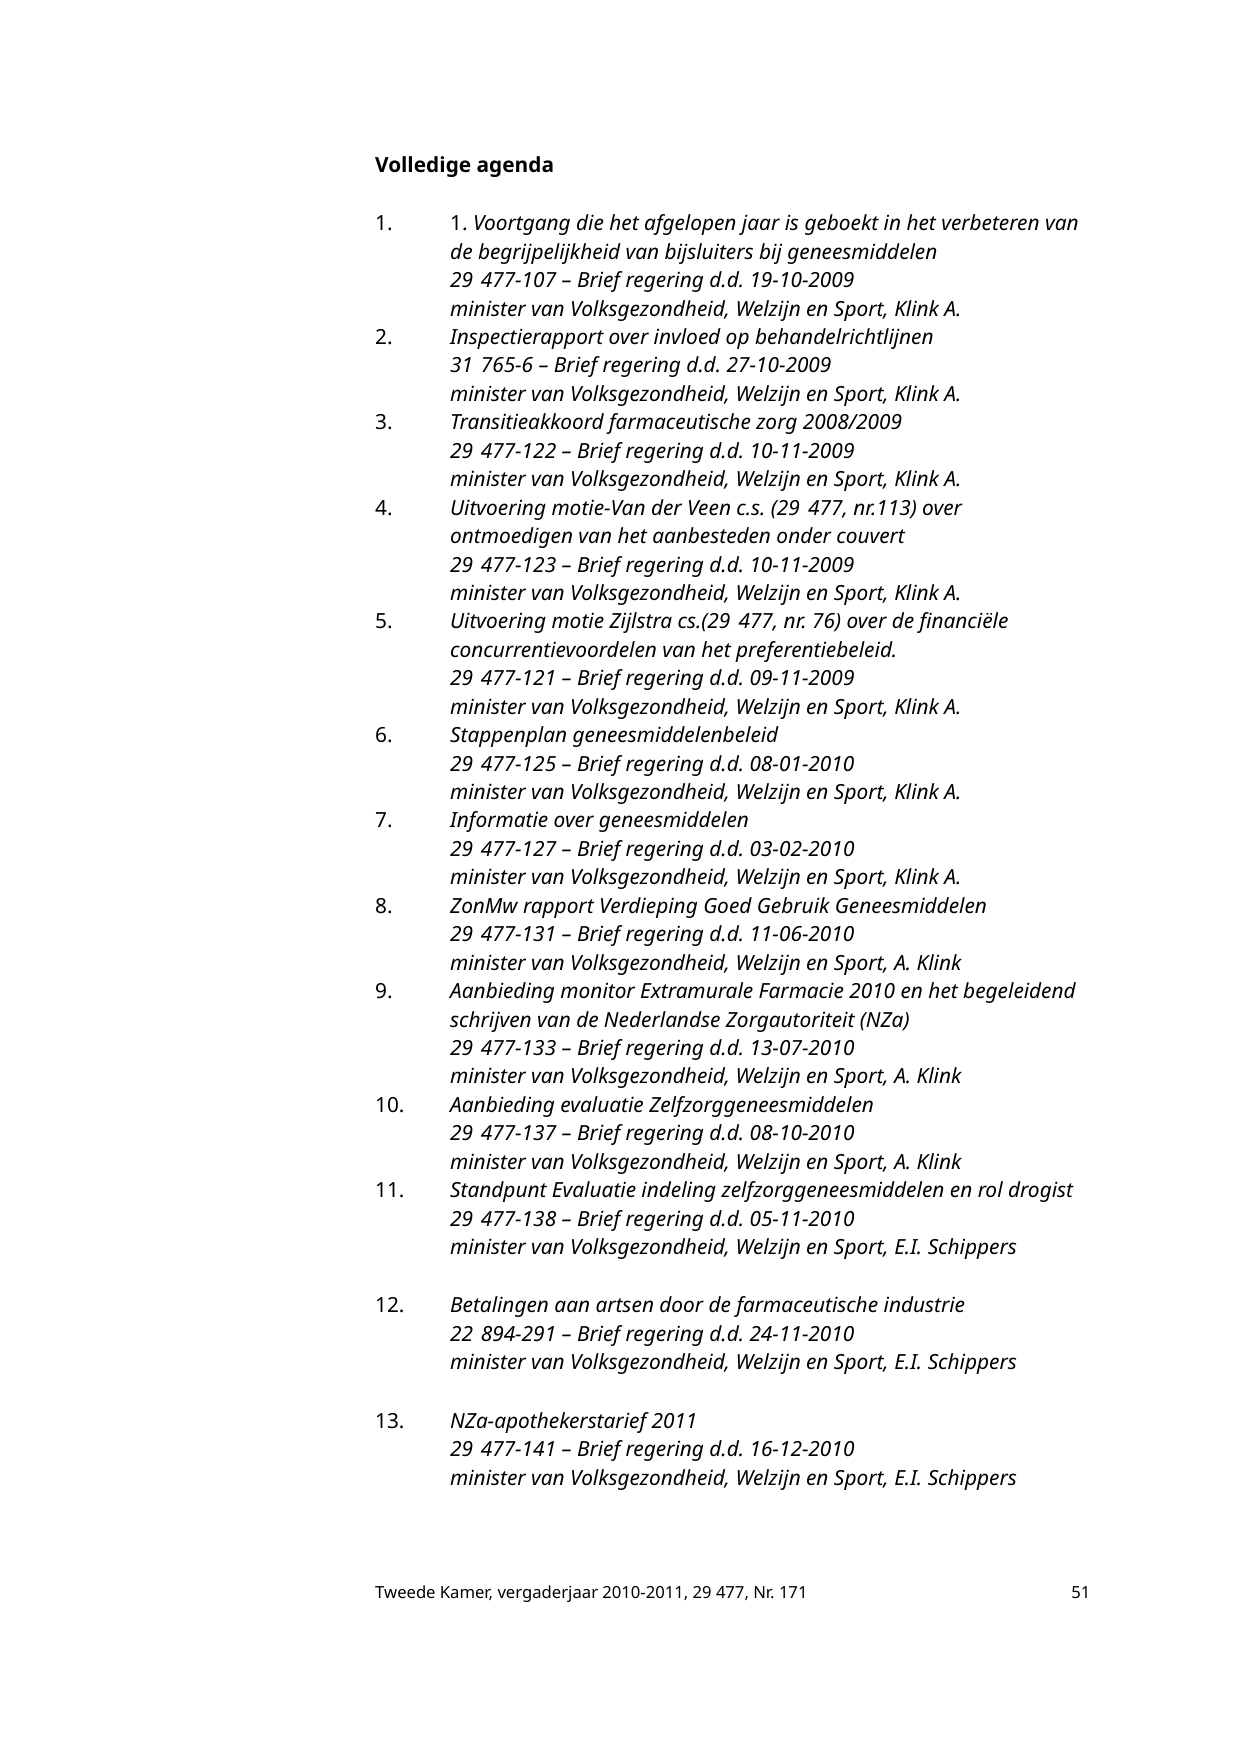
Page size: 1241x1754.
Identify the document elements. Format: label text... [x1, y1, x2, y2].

list 29 477-131 – Brief regering d.d. 11-06-2010 [375, 919, 1090, 948]
list minister van Volksgezondheid, Welzijn en Sport, E.I. Schippers [375, 1463, 1090, 1491]
list minister van Volksgezondheid, Welzijn en Sport, E.I. Schippers [375, 1232, 1090, 1261]
list Inspectierapport over invloed op behandelrichtlijnen [375, 322, 1090, 351]
list 29 477-121 – Brief regering d.d. 09-11-2009 [375, 663, 1090, 692]
list Uitvoering motie-Van der Veen c.s. (29 477, nr.113) over ontmoedigen van het aanbesteden onder couvert [375, 493, 1090, 550]
list Standpunt Evaluatie indeling zelfzorggeneesmiddelen en rol drogist [375, 1175, 1090, 1204]
list Aanbieding evaluatie Zelfzorggeneesmiddelen [375, 1090, 1090, 1118]
list Transitieakkoord farmaceutische zorg 2008/2009 [375, 407, 1090, 436]
list Betalingen aan artsen door de farmaceutische industrie [375, 1291, 1090, 1319]
list Uitvoering motie Zijlstra cs.(29 477, nr. 76) over de financiële concurrentievoordelen van het preferentiebeleid. [375, 607, 1090, 663]
list minister van Volksgezondheid, Welzijn en Sport, Klink A. [375, 578, 1090, 607]
list Stappenplan geneesmiddelenbeleid [375, 720, 1090, 749]
list 29 477-141 – Brief regering d.d. 16-12-2010 [375, 1434, 1090, 1463]
list NZa-apothekerstarief 2011 [375, 1406, 1090, 1434]
list 29 477-123 – Brief regering d.d. 10-11-2009 [375, 550, 1090, 578]
list 29 477-122 – Brief regering d.d. 10-11-2009 [375, 436, 1090, 464]
list minister van Volksgezondheid, Welzijn en Sport, Klink A. [375, 777, 1090, 806]
list 29 477-137 – Brief regering d.d. 08-10-2010 [375, 1118, 1090, 1147]
list minister van Volksgezondheid, Welzijn en Sport, A. Klink [375, 948, 1090, 976]
list 29 477-125 – Brief regering d.d. 08-01-2010 [375, 749, 1090, 777]
list minister van Volksgezondheid, Welzijn en Sport, Klink A. [375, 692, 1090, 720]
list minister van Volksgezondheid, Welzijn en Sport, A. Klink [375, 1147, 1090, 1175]
list Aanbieding monitor Extramurale Farmacie 2010 en het begeleidend schrijven van de Nederlandse Zorgautoriteit (NZa) [375, 976, 1090, 1033]
list 29 477-127 – Brief regering d.d. 03-02-2010 [375, 834, 1090, 862]
list Informatie over geneesmiddelen [375, 806, 1090, 834]
list minister van Volksgezondheid, Welzijn en Sport, Klink A. [375, 862, 1090, 891]
list minister van Volksgezondheid, Welzijn en Sport, Klink A. [375, 464, 1090, 493]
list 31 765-6 – Brief regering d.d. 27-10-2009 [375, 351, 1090, 379]
list 22 894-291 – Brief regering d.d. 24-11-2010 [375, 1319, 1090, 1347]
list minister van Volksgezondheid, Welzijn en Sport, A. Klink [375, 1062, 1090, 1090]
list minister van Volksgezondheid, Welzijn en Sport, Klink A. [375, 294, 1090, 322]
text Volledige agenda [375, 150, 1090, 178]
list 29 477-138 – Brief regering d.d. 05-11-2010 [375, 1204, 1090, 1232]
list minister van Volksgezondheid, Welzijn en Sport, E.I. Schippers [375, 1347, 1090, 1376]
list minister van Volksgezondheid, Welzijn en Sport, Klink A. [375, 379, 1090, 407]
list 29 477-107 – Brief regering d.d. 19-10-2009 [375, 265, 1090, 294]
list ZonMw rapport Verdieping Goed Gebruik Geneesmiddelen [375, 891, 1090, 919]
list 29 477-133 – Brief regering d.d. 13-07-2010 [375, 1033, 1090, 1062]
list 1. Voortgang die het afgelopen jaar is geboekt in het verbeteren van de begrijpelijkheid van bijsluiters bij geneesmiddelen [375, 208, 1090, 265]
